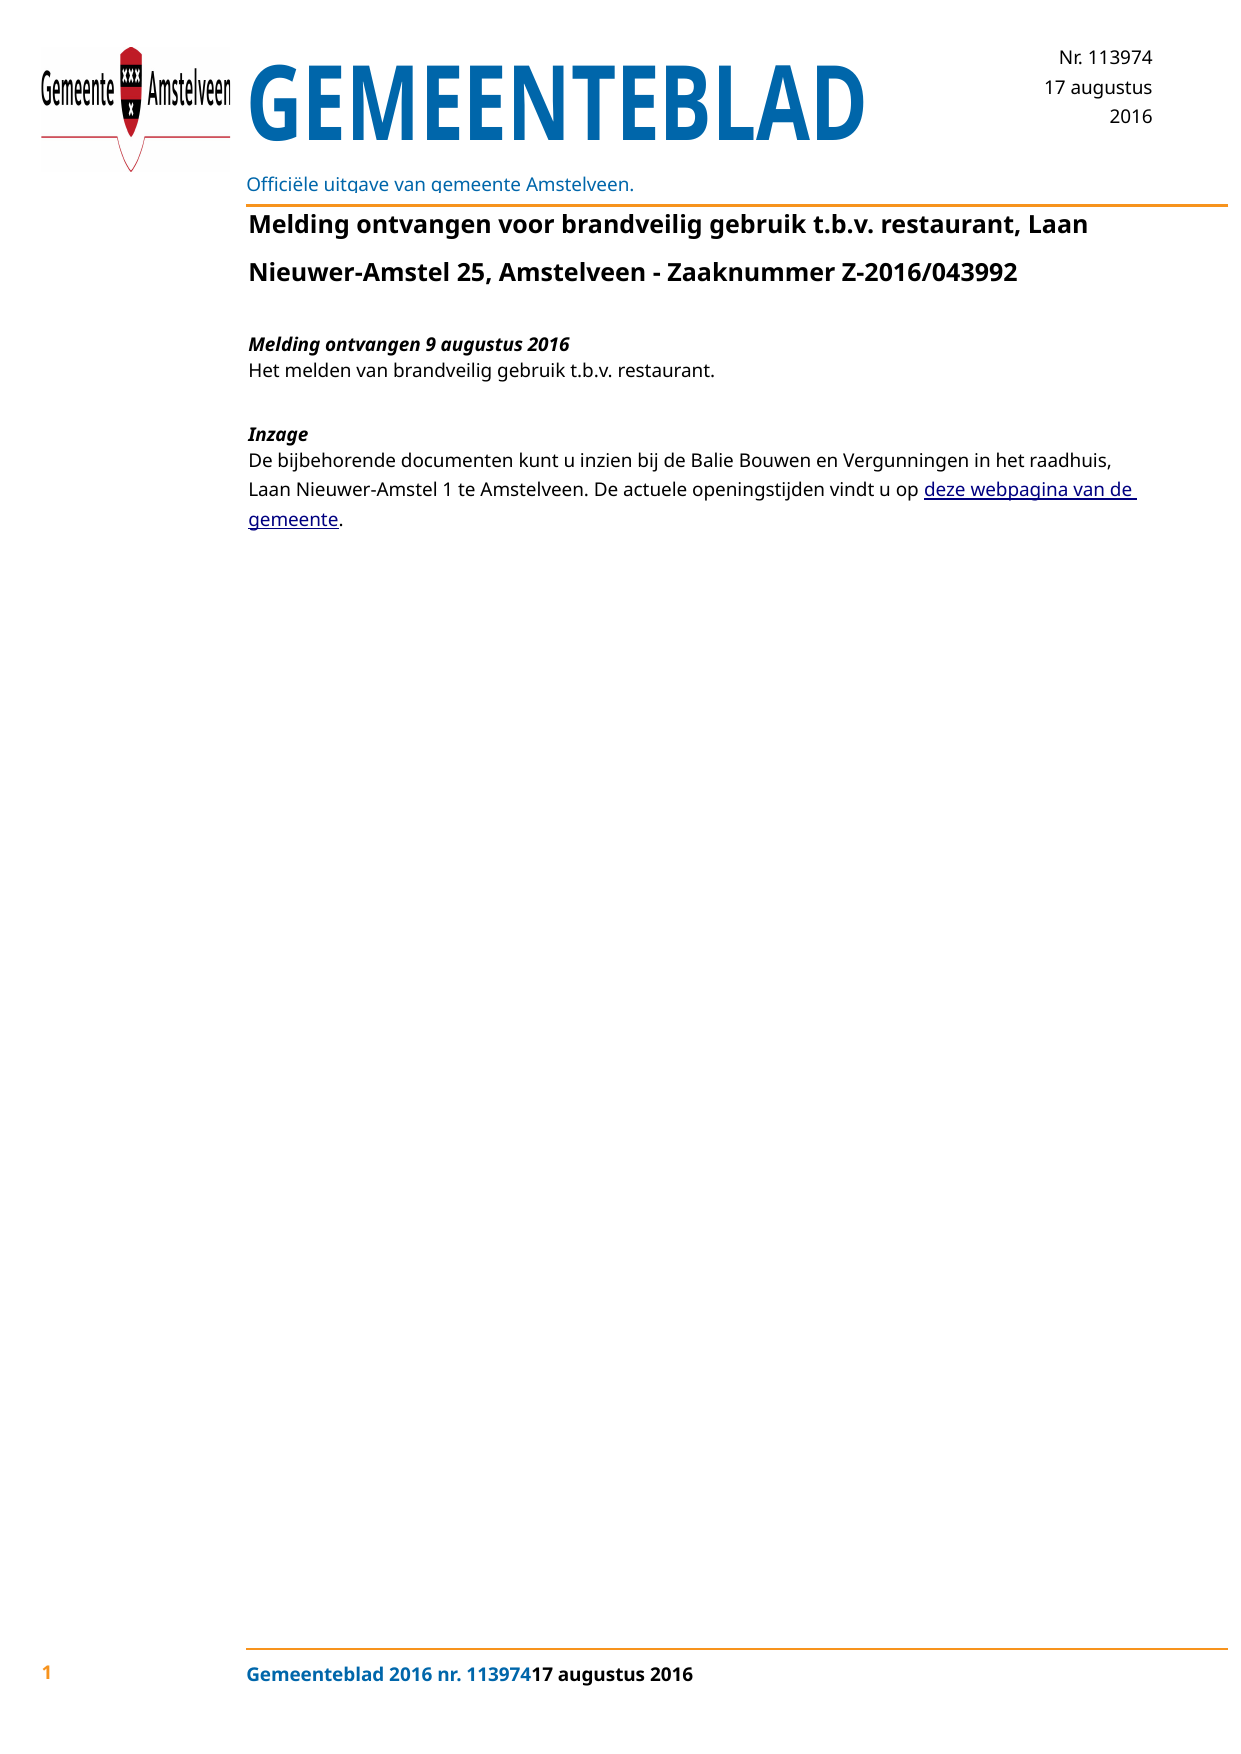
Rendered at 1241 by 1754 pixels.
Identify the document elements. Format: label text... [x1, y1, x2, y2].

picture [41, 47, 231, 172]
text De bijbehorende documenten kunt u inzien bij de Balie Bouwen en Vergunningen in het raadhuis, Laan Nieuwer-Amstel 1 te Amstelveen. De actuele openingstijden vindt u op deze webpagina van de gemeente. [248, 447, 1152, 532]
text Melding ontvangen 9 augustus 2016 [248, 331, 1152, 357]
text Inzage [248, 421, 1152, 447]
text Het melden van brandveilig gebruik t.b.v. restaurant. [248, 357, 1152, 383]
text Melding ontvangen voor brandveilig gebruik t.b.v. restaurant, Laan Nieuwer-Amstel 25, Amstelveen - Zaaknummer Z-2016/043992 [248, 207, 1152, 288]
